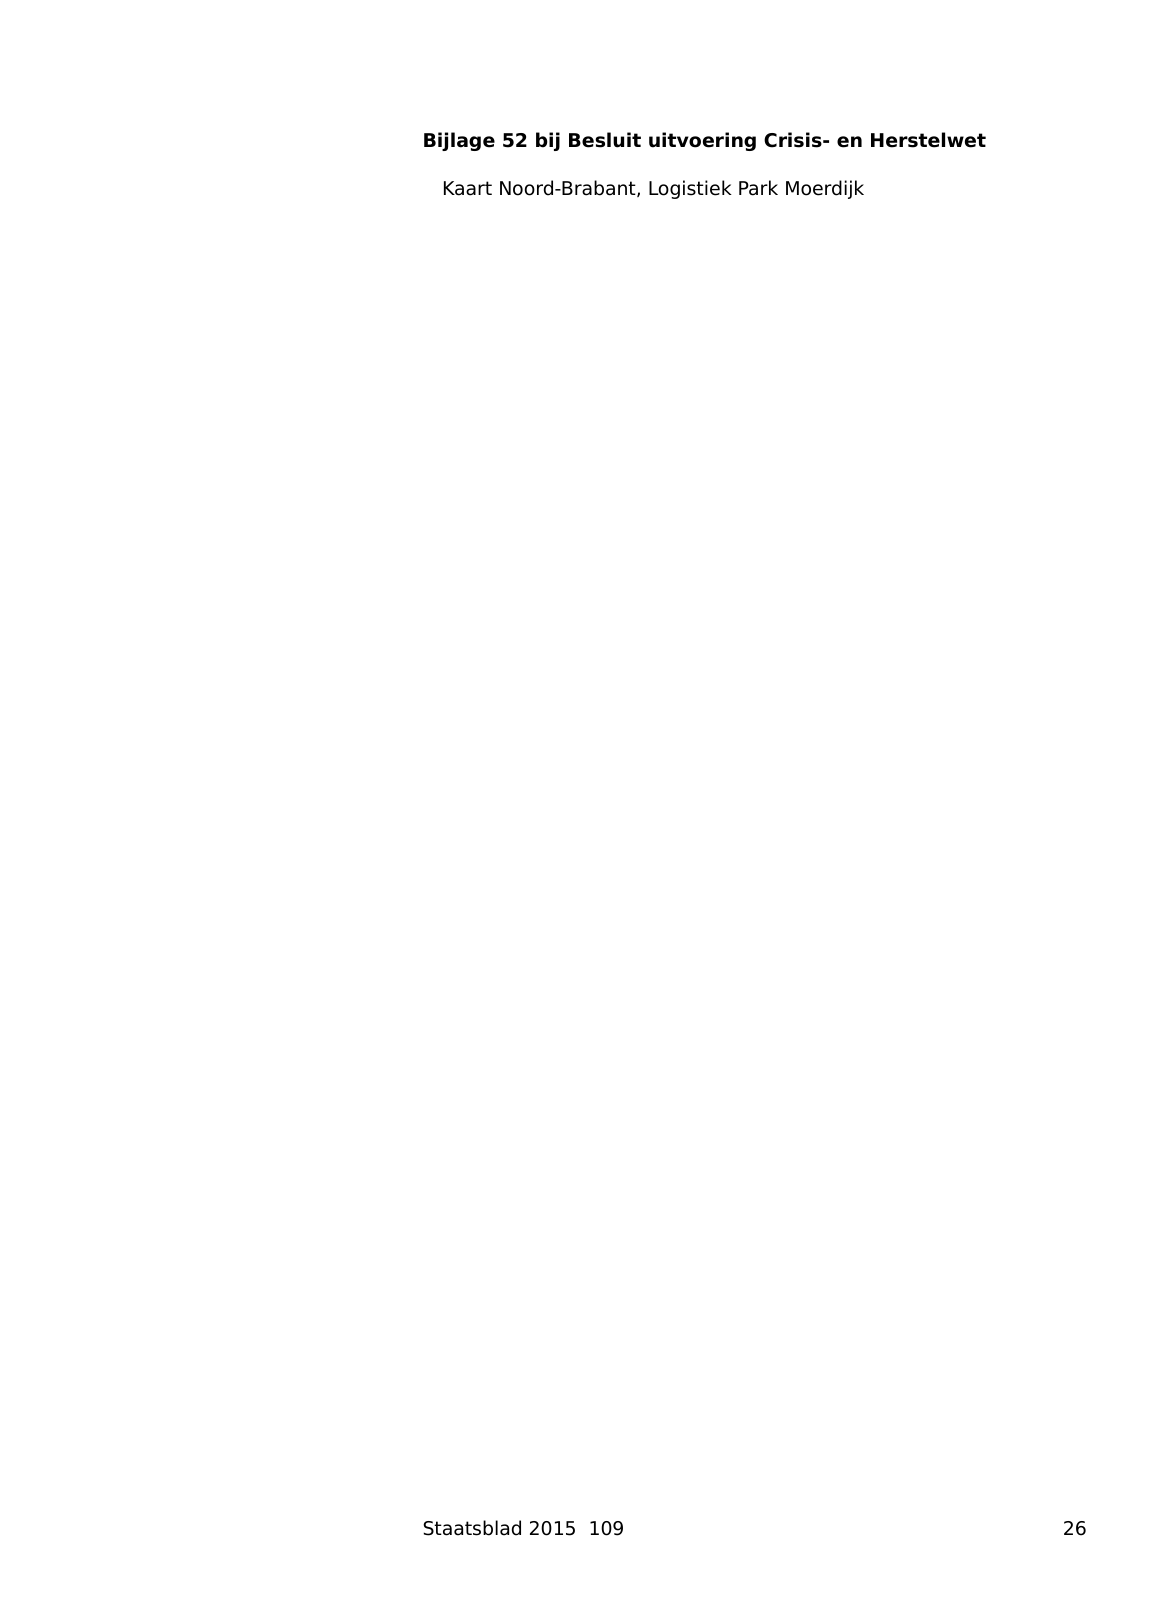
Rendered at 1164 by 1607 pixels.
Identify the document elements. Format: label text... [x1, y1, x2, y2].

subtitle Bijlage 52 bij Besluit uitvoering Crisis- en Herstelwet [422, 130, 1087, 152]
text Kaart Noord-Brabant, Logistiek Park Moerdijk [422, 177, 1087, 199]
